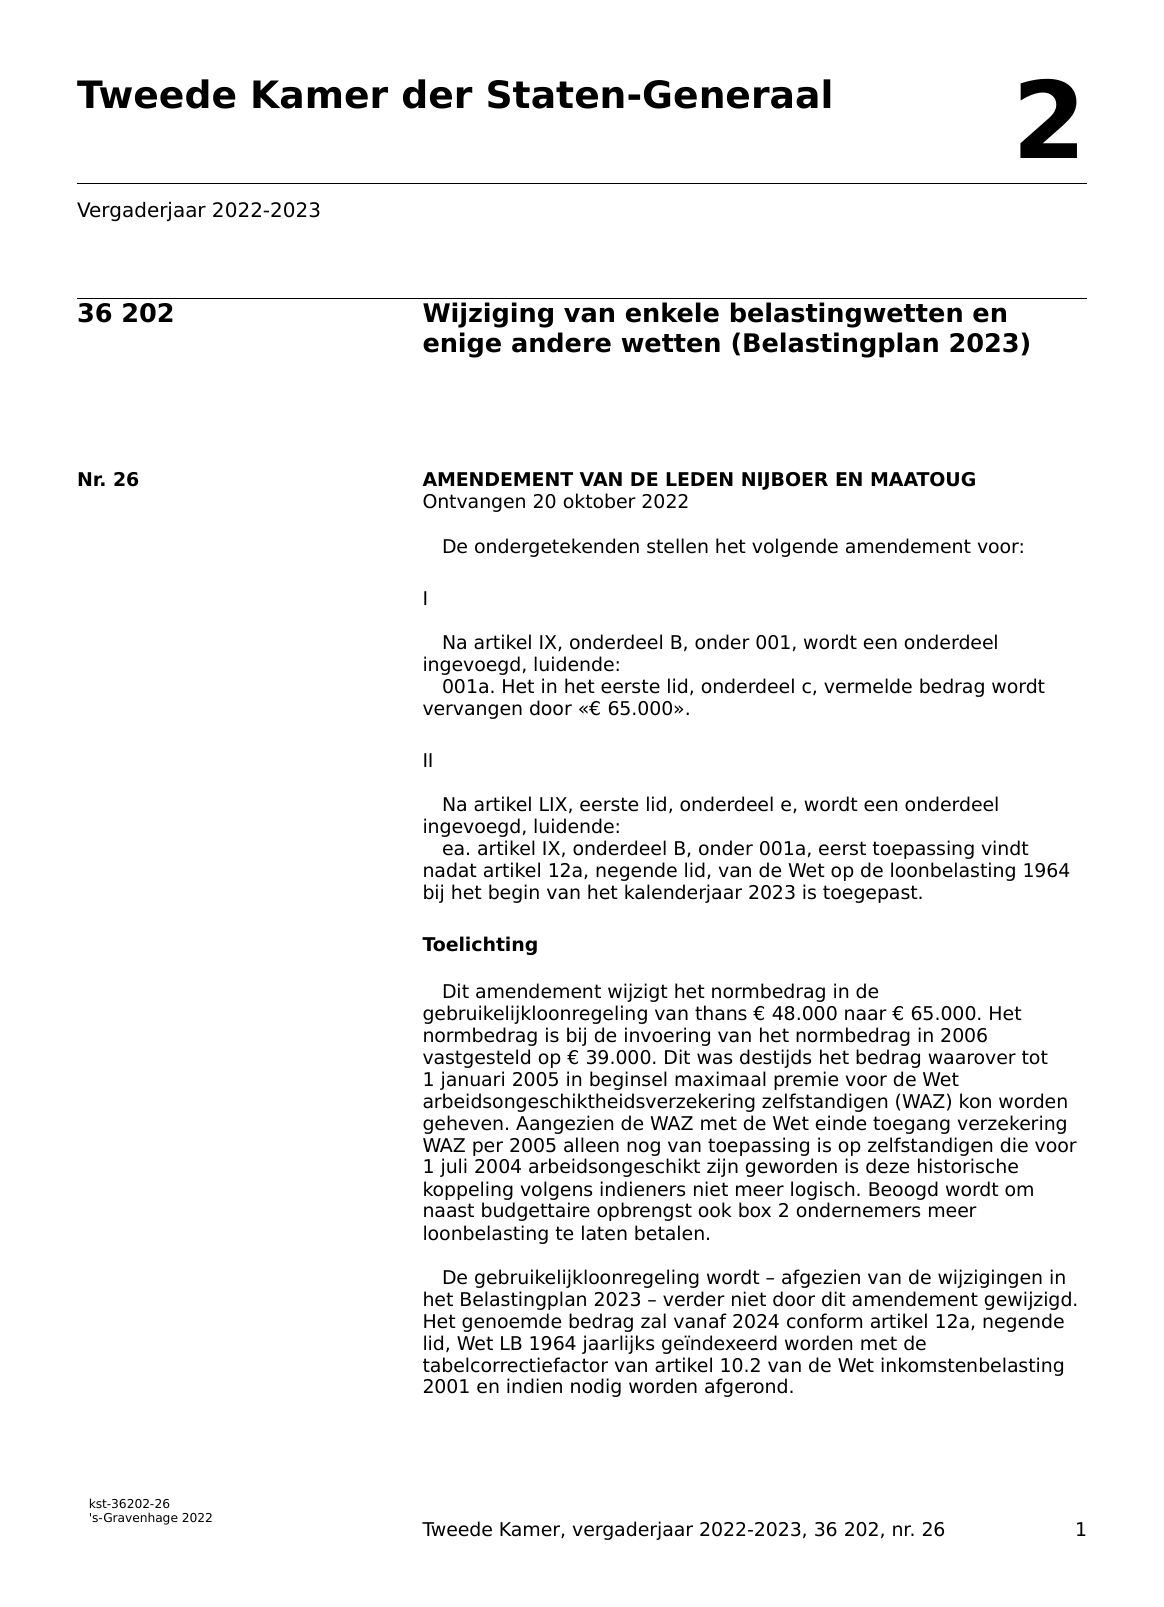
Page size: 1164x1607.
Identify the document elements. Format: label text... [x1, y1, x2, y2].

subtitle Nr. 26 AMENDEMENT VAN DE LEDEN NIJBOER EN MAATOUG [77, 469, 1087, 491]
text Ontvangen 20 oktober 2022 [422, 491, 1087, 513]
text kst-36202-26 [88, 1497, 323, 1511]
text Na artikel LIX, eerste lid, onderdeel e, wordt een onderdeel ingevoegd, luidende: [422, 794, 1087, 838]
subtitle Toelichting [422, 934, 1087, 956]
subtitle I [422, 587, 1087, 609]
subtitle 36 202 Wijziging van enkele belastingwetten en enige andere wetten (Belastingplan 2023) [77, 299, 1087, 358]
table_cell Vergaderjaar 2022-2023 [77, 184, 1087, 298]
text 001a. Het in het eerste lid, onderdeel c, vermelde bedrag wordt vervangen door «€ 65.000». [422, 676, 1087, 719]
text 's-Gravenhage 2022 [88, 1511, 323, 1525]
subtitle II [422, 749, 1087, 772]
text De gebruikelijkloonregeling wordt – afgezien van de wijzigingen in het Belastingplan 2023 – verder niet door dit amendement gewijzigd. Het genoemde bedrag zal vanaf 2024 conform artikel 12a, negende lid, Wet LB 1964 jaarlijks geïndexeerd worden met de tabelcorrectiefactor van artikel 10.2 van de Wet inkomstenbelasting 2001 en indien nodig worden afgerond. [422, 1267, 1087, 1398]
text Na artikel IX, onderdeel B, onder 001, wordt een onderdeel ingevoegd, luidende: [422, 632, 1087, 676]
text De ondergetekenden stellen het volgende amendement voor: [422, 536, 1087, 557]
table_header 2 [886, 59, 1087, 183]
table_header Tweede Kamer der Staten-Generaal [77, 59, 886, 183]
text Dit amendement wijzigt het normbedrag in de gebruikelijkloonregeling van thans € 48.000 naar € 65.000. Het normbedrag is bij de invoering van het normbedrag in 2006 vastgesteld op € 39.000. Dit was destijds het bedrag waarover tot 1 januari 2005 in beginsel maximaal premie voor de Wet arbeidsongeschiktheidsverzekering zelfstandigen (WAZ) kon worden geheven. Aangezien de WAZ met de Wet einde toegang verzekering WAZ per 2005 alleen nog van toepassing is op zelfstandigen die voor 1 juli 2004 arbeidsongeschikt zijn geworden is deze historische koppeling volgens indieners niet meer logisch. Beoogd wordt om naast budgettaire opbrengst ook box 2 ondernemers meer loonbelasting te laten betalen. [422, 981, 1087, 1244]
text ea. artikel IX, onderdeel B, onder 001a, eerst toepassing vindt nadat artikel 12a, negende lid, van de Wet op de loonbelasting 1964 bij het begin van het kalenderjaar 2023 is toegepast. [422, 838, 1087, 904]
